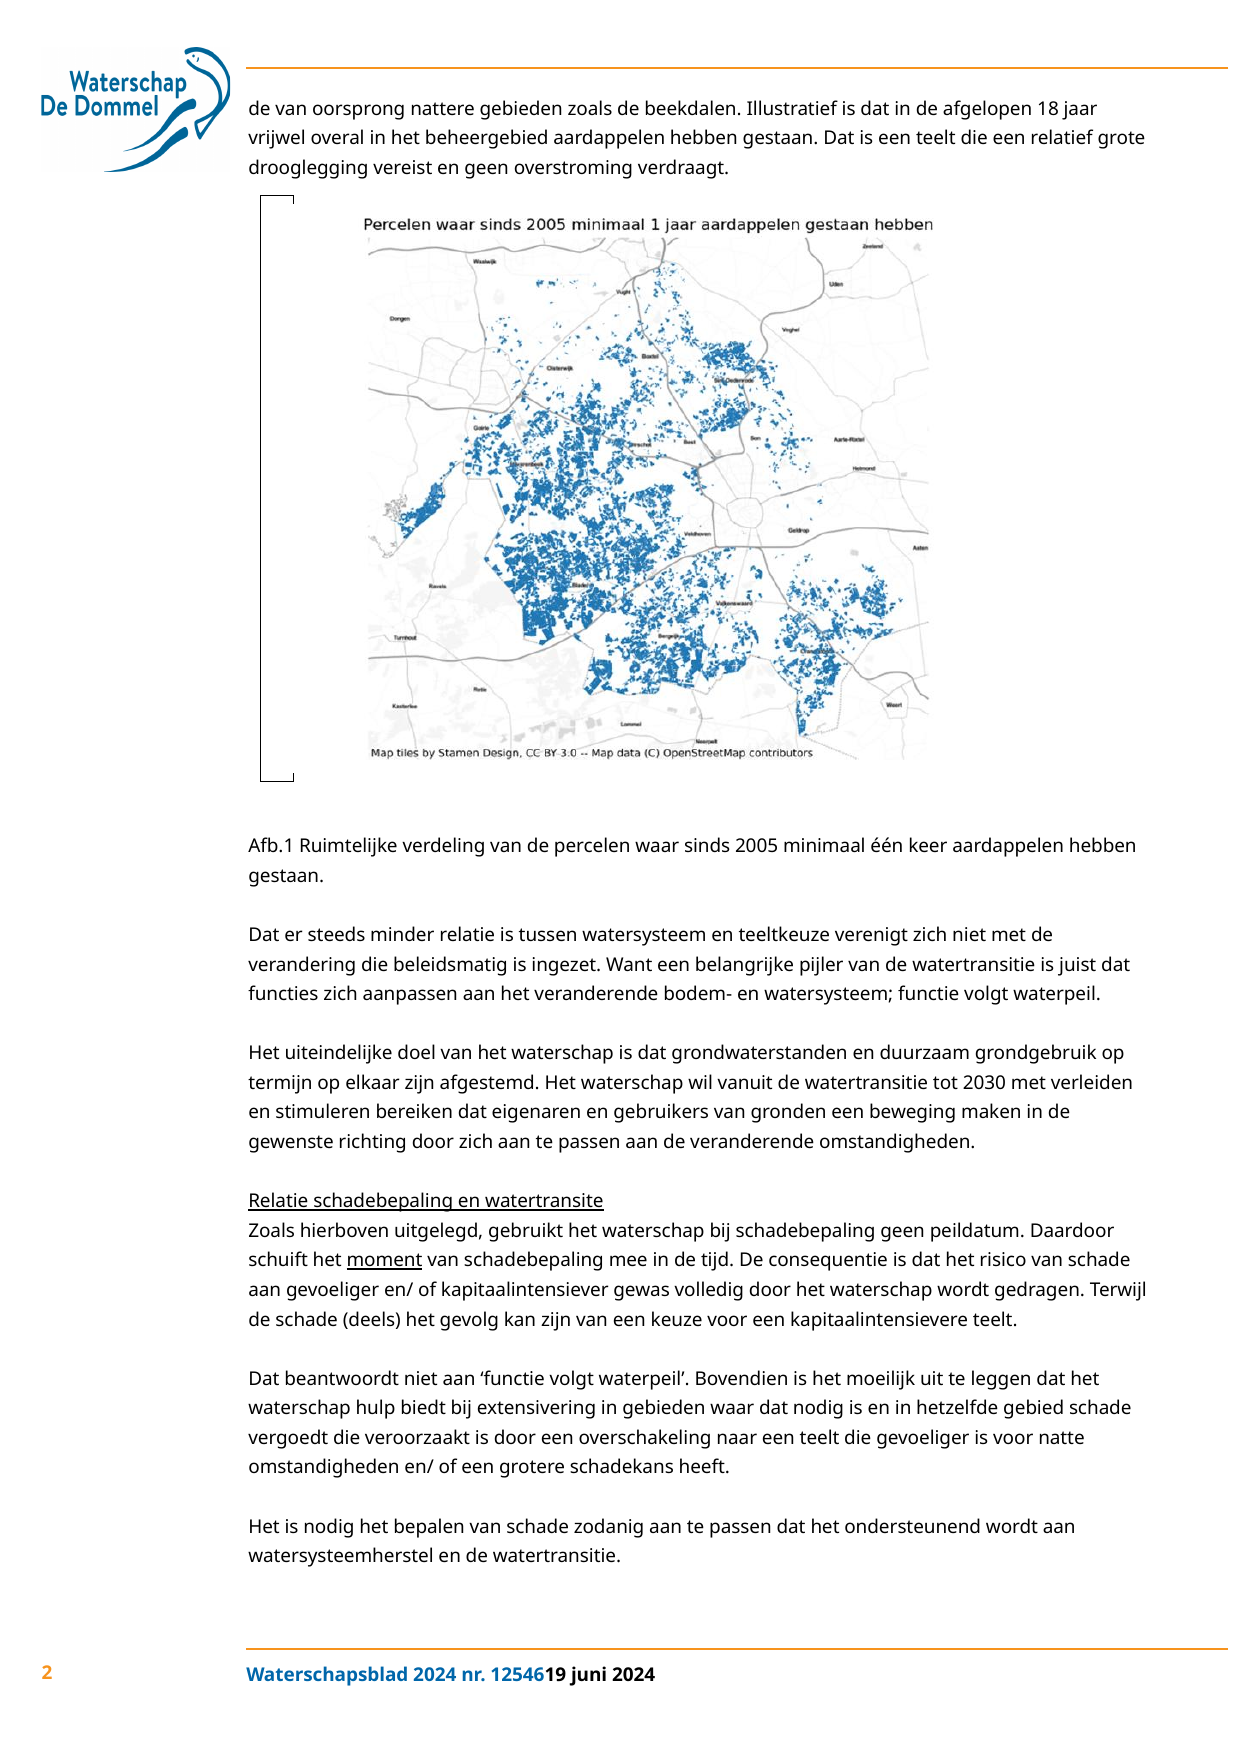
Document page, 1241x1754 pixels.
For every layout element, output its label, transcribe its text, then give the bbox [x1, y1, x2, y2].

text Het is nodig het bepalen van schade zodanig aan te passen dat het ondersteunend wordt aan watersysteemherstel en de watertransitie. [248, 1513, 1152, 1568]
text Zoals hierboven uitgelegd, gebruikt het waterschap bij schadebepaling geen peildatum. Daardoor schuift het moment van schadebepaling mee in de tijd. De consequentie is dat het risico van schade aan gevoeliger en/ of kapitaalintensiever gewas volledig door het waterschap wordt gedragen. Terwijl de schade (deels) het gevolg kan zijn van een keuze voor een kapitaalintensievere teelt. [248, 1217, 1152, 1331]
picture [45, 99, 51, 111]
picture [198, 118, 210, 131]
picture [41, 47, 231, 172]
picture [268, 204, 1028, 773]
text Dat er steeds minder relatie is tussen watersysteem en teeltkeuze verenigt zich niet met de verandering die beleidsmatig is ingezet. Want een belangrijke pijler van de watertransitie is juist dat functies zich aanpassen aan het veranderende bodem- en watersysteem; functie volgt waterpeil. [248, 921, 1152, 1006]
text Dat beantwoordt niet aan ‘functie volgt waterpeil’. Bovendien is het moeilijk uit te leggen dat het waterschap hulp biedt bij extensivering in gebieden waar dat nodig is en in hetzelfde gebied schade vergoedt die veroorzaakt is door een overschakeling naar een teelt die gevoeliger is voor natte omstandigheden en/ of een grotere schadekans heeft. [248, 1365, 1152, 1479]
text Relatie schadebepaling en watertransite [248, 1187, 1152, 1213]
text de van oorsprong nattere gebieden zoals de beekdalen. Illustratief is dat in de afgelopen 18 jaar vrijwel overal in het beheergebied aardappelen hebben gestaan. Dat is een teelt die een relatief grote drooglegging vereist en geen overstroming verdraagt. [248, 95, 1152, 180]
text Het uiteindelijke doel van het waterschap is dat grondwaterstanden en duurzaam grondgebruik op termijn op elkaar zijn afgestemd. Het waterschap wil vanuit de watertransitie tot 2030 met verleiden en stimuleren bereiken dat eigenaren en gebruikers van gronden een beweging maken in de gewenste richting door zich aan te passen aan de veranderende omstandigheden. [248, 1039, 1152, 1154]
picture [204, 47, 231, 76]
text Afb.1 Ruimtelijke verdeling van de percelen waar sinds 2005 minimaal één keer aardappelen hebben gestaan. [248, 832, 1152, 888]
